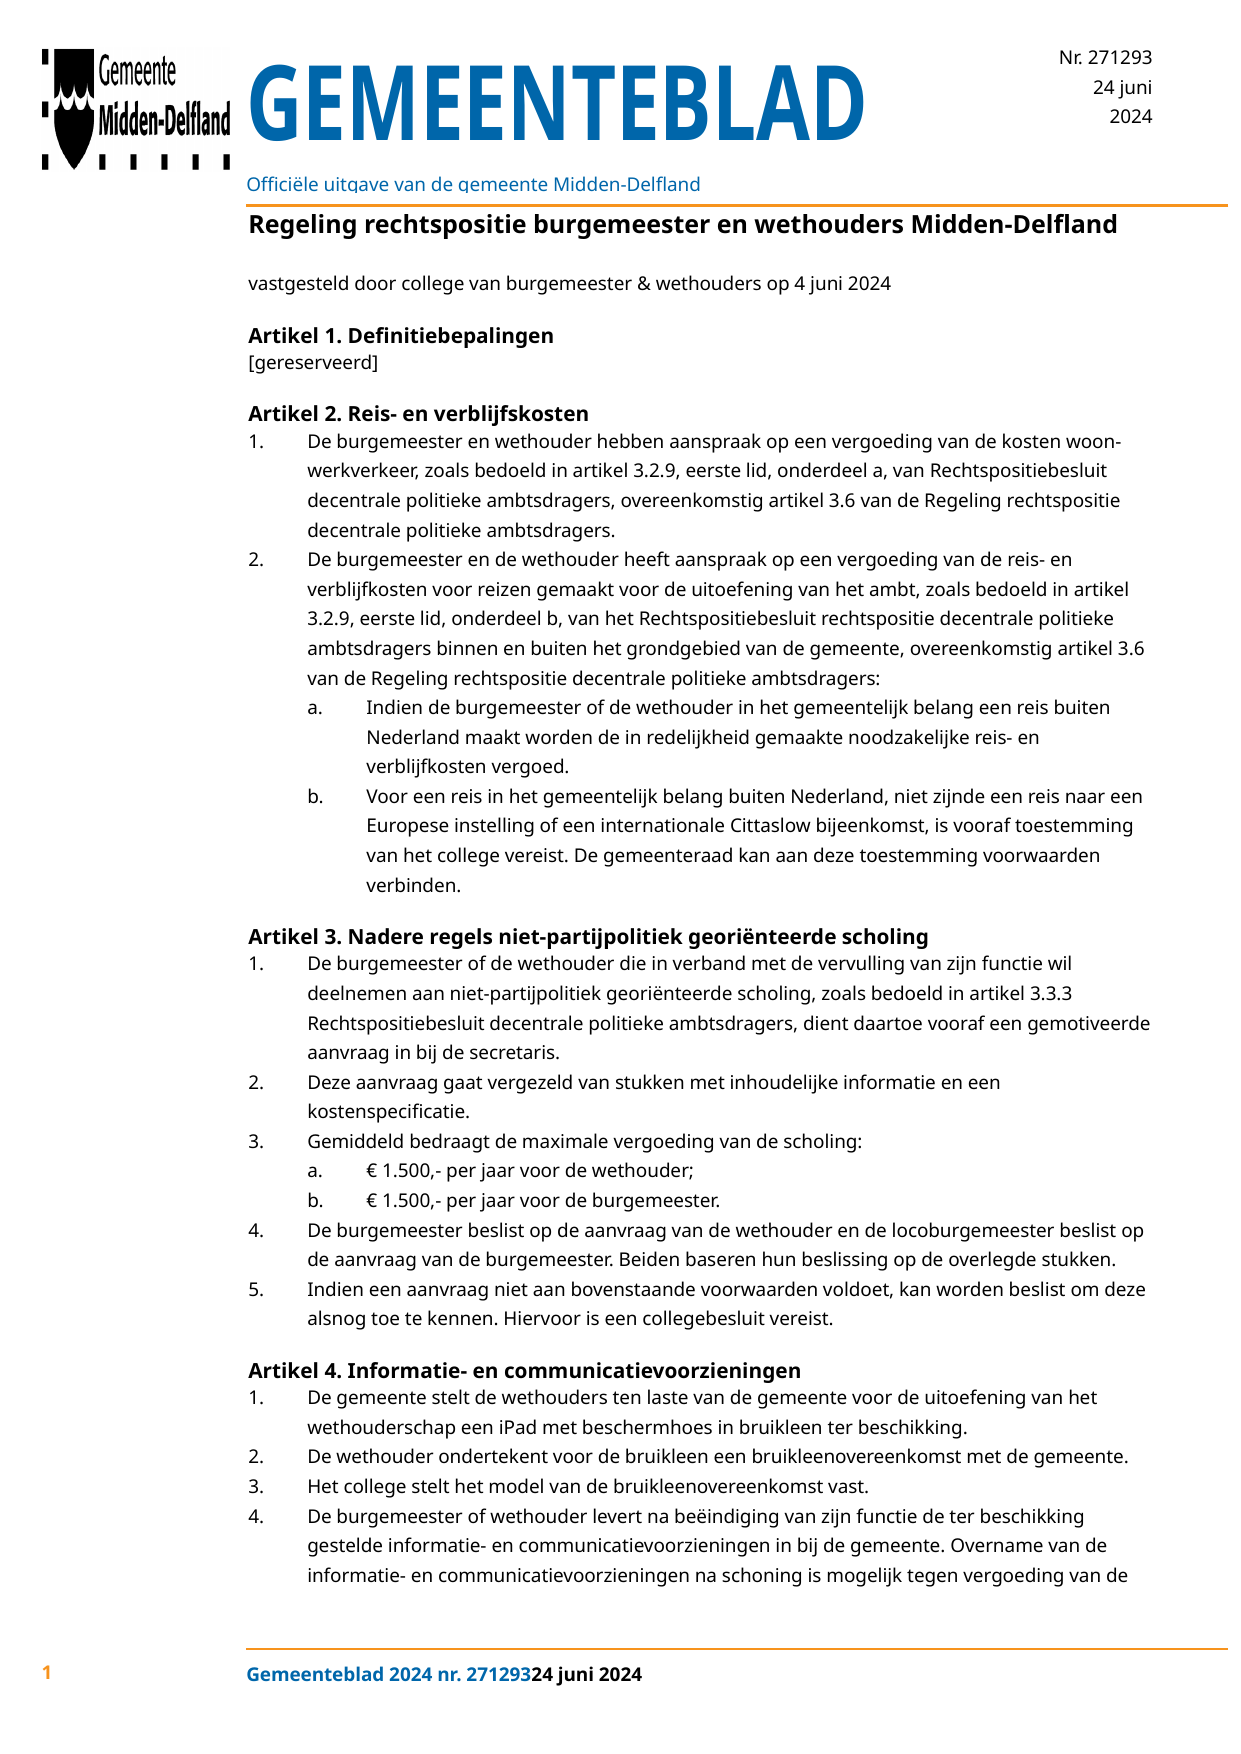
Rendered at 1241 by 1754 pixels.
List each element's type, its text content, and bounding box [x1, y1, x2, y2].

list De wethouder ondertekent voor de bruikleen een bruikleenovereenkomst met de gemeente. [248, 1444, 1152, 1469]
text Artikel 4. Informatie- en communicatievoorzieningen [248, 1356, 1152, 1384]
text [gereserveerd] [248, 349, 1152, 375]
list De burgemeester of de wethouder die in verband met de vervulling van zijn functie wil deelnemen aan niet-partijpolitiek georiënteerde scholing, zoals bedoeld in artikel 3.3.3 Rechtspositiebesluit decentrale politieke ambtsdragers, dient daartoe vooraf een gemotiveerde aanvraag in bij de secretaris. [248, 951, 1152, 1065]
list Het college stelt het model van de bruikleenovereenkomst vast. [248, 1473, 1152, 1499]
text Artikel 2. Reis- en verblijfskosten [248, 399, 1152, 428]
text vastgesteld door college van burgemeester & wethouders op 4 juni 2024 [248, 270, 1152, 296]
list € 1.500,- per jaar voor de burgemeester. [307, 1187, 1152, 1213]
list Gemiddeld bedraagt de maximale vergoeding van de scholing: [248, 1128, 1152, 1154]
text Artikel 3. Nadere regels niet-partijpolitiek georiënteerde scholing [248, 922, 1152, 951]
list De burgemeester beslist op de aanvraag van de wethouder en de locoburgemeester beslist op de aanvraag van de burgemeester. Beiden baseren hun beslissing op de overlegde stukken. [248, 1217, 1152, 1272]
list Voor een reis in het gemeentelijk belang buiten Nederland, niet zijnde een reis naar een Europese instelling of een internationale Cittaslow bijeenkomst, is vooraf toestemming van het college vereist. De gemeenteraad kan aan deze toestemming voorwaarden verbinden. [307, 783, 1152, 897]
text Artikel 1. Definitiebepalingen [248, 321, 1152, 349]
list De burgemeester of wethouder levert na beëindiging van zijn functie de ter beschikking gestelde informatie- en communicatievoorzieningen in bij de gemeente. Overname van de informatie- en communicatievoorzieningen na schoning is mogelijk tegen vergoeding van de [248, 1503, 1152, 1588]
list Deze aanvraag gaat vergezeld van stukken met inhoudelijke informatie en een kostenspecificatie. [248, 1069, 1152, 1124]
text Regeling rechtspositie burgemeester en wethouders Midden-Delfland [248, 207, 1152, 241]
list De burgemeester en wethouder hebben aanspraak op een vergoeding van de kosten woon-werkverkeer, zoals bedoeld in artikel 3.2.9, eerste lid, onderdeel a, van Rechtspositiebesluit decentrale politieke ambtsdragers, overeenkomstig artikel 3.6 van de Regeling rechtspositie decentrale politieke ambtsdragers. [248, 428, 1152, 542]
list € 1.500,- per jaar voor de wethouder; [307, 1158, 1152, 1183]
list De burgemeester en de wethouder heeft aanspraak op een vergoeding van de reis- en verblijfkosten voor reizen gemaakt voor de uitoefening van het ambt, zoals bedoeld in artikel 3.2.9, eerste lid, onderdeel b, van het Rechtspositiebesluit rechtspositie decentrale politieke ambtsdragers binnen en buiten het grondgebied van de gemeente, overeenkomstig artikel 3.6 van de Regeling rechtspositie decentrale politieke ambtsdragers: [248, 546, 1152, 690]
list Indien de burgemeester of de wethouder in het gemeentelijk belang een reis buiten Nederland maakt worden de in redelijkheid gemaakte noodzakelijke reis- en verblijfkosten vergoed. [307, 694, 1152, 779]
picture [41, 47, 231, 172]
list De gemeente stelt de wethouders ten laste van de gemeente voor de uitoefening van het wethouderschap een iPad met beschermhoes in bruikleen ter beschikking. [248, 1384, 1152, 1440]
list Indien een aanvraag niet aan bovenstaande voorwaarden voldoet, kan worden beslist om deze alsnog toe te kennen. Hiervoor is een collegebesluit vereist. [248, 1276, 1152, 1331]
